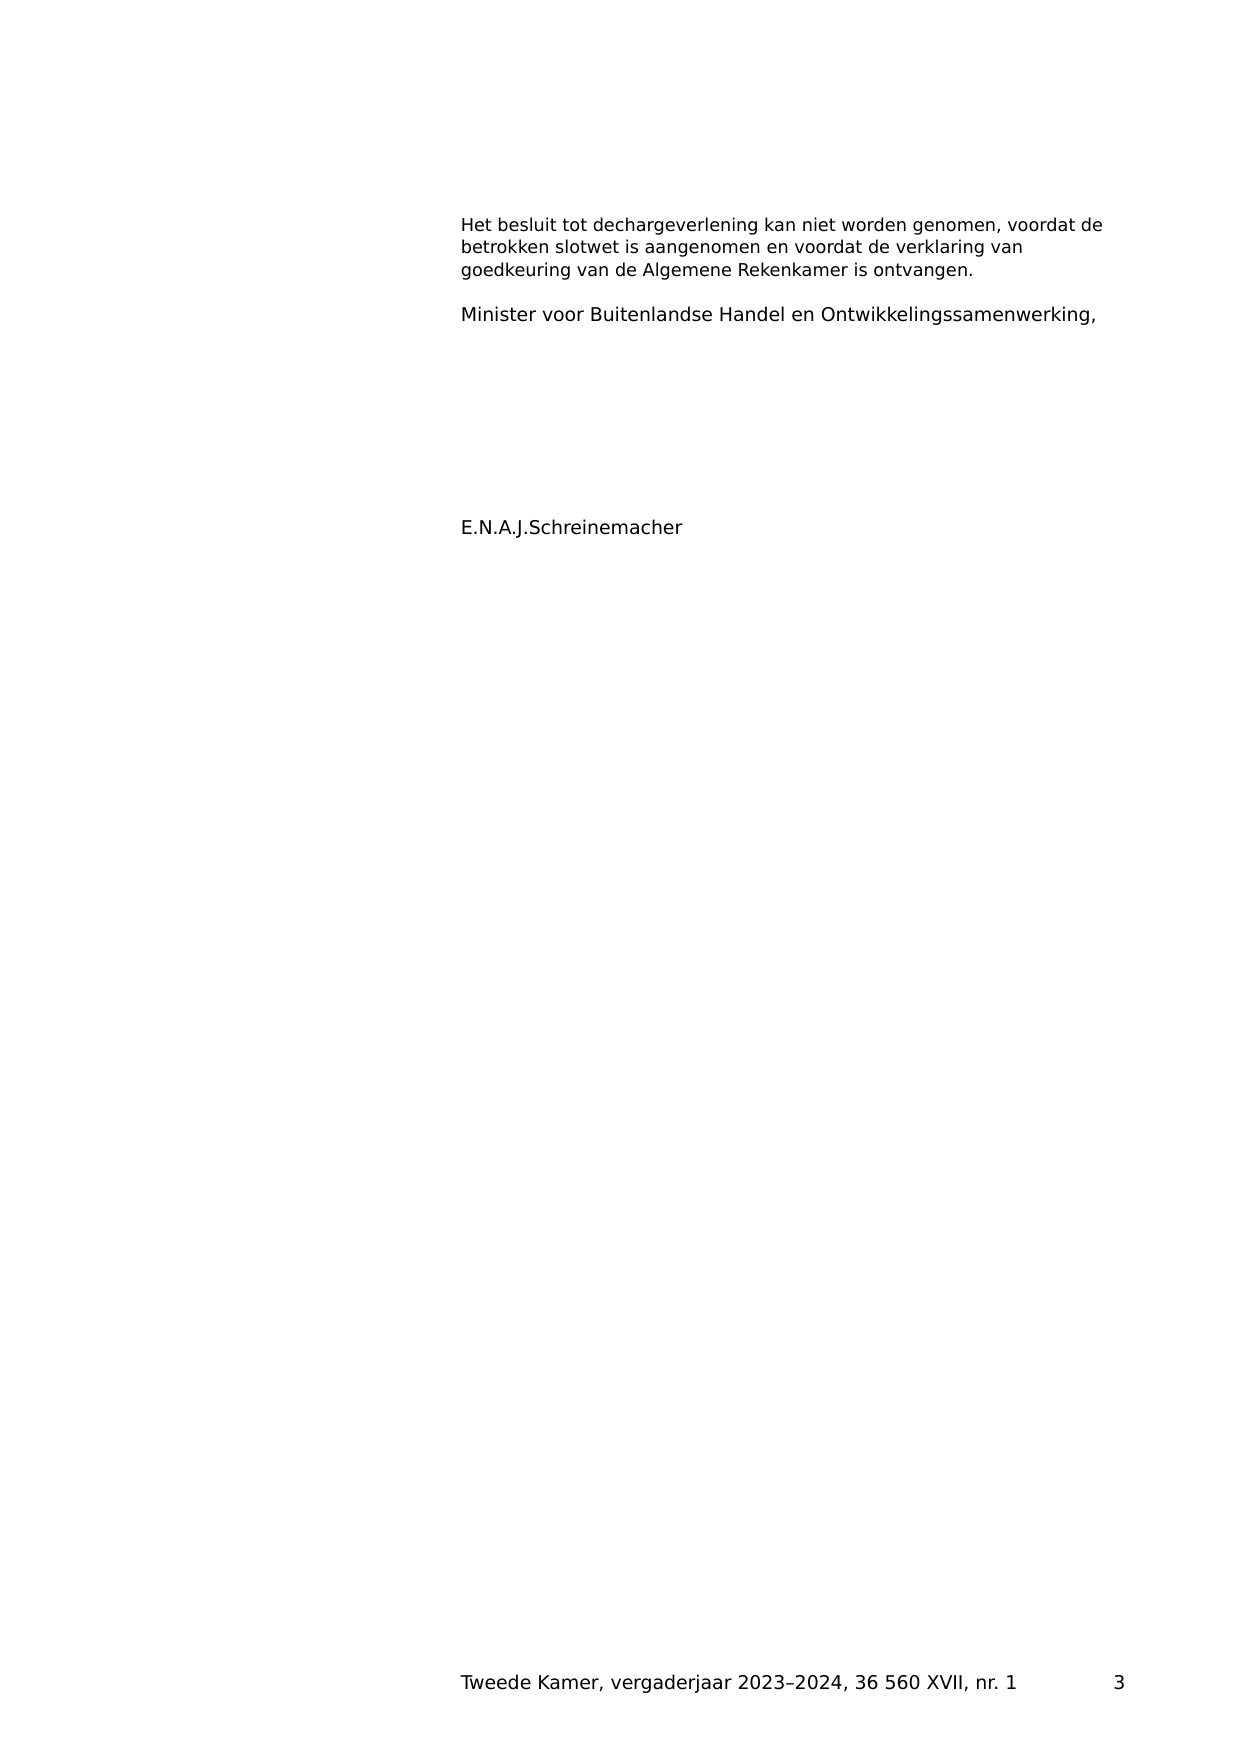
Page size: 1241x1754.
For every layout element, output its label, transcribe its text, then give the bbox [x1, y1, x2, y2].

text Het besluit tot dechargeverlening kan niet worden genomen, voordat de betrokken slotwet is aangenomen en voordat de verklaring van goedkeuring van de Algemene Rekenkamer is ontvangen. [461, 213, 1125, 281]
text E.N.A.J.Schreinemacher [461, 517, 1125, 539]
text Minister voor Buitenlandse Handel en Ontwikkelingssamenwerking, [461, 304, 1125, 326]
